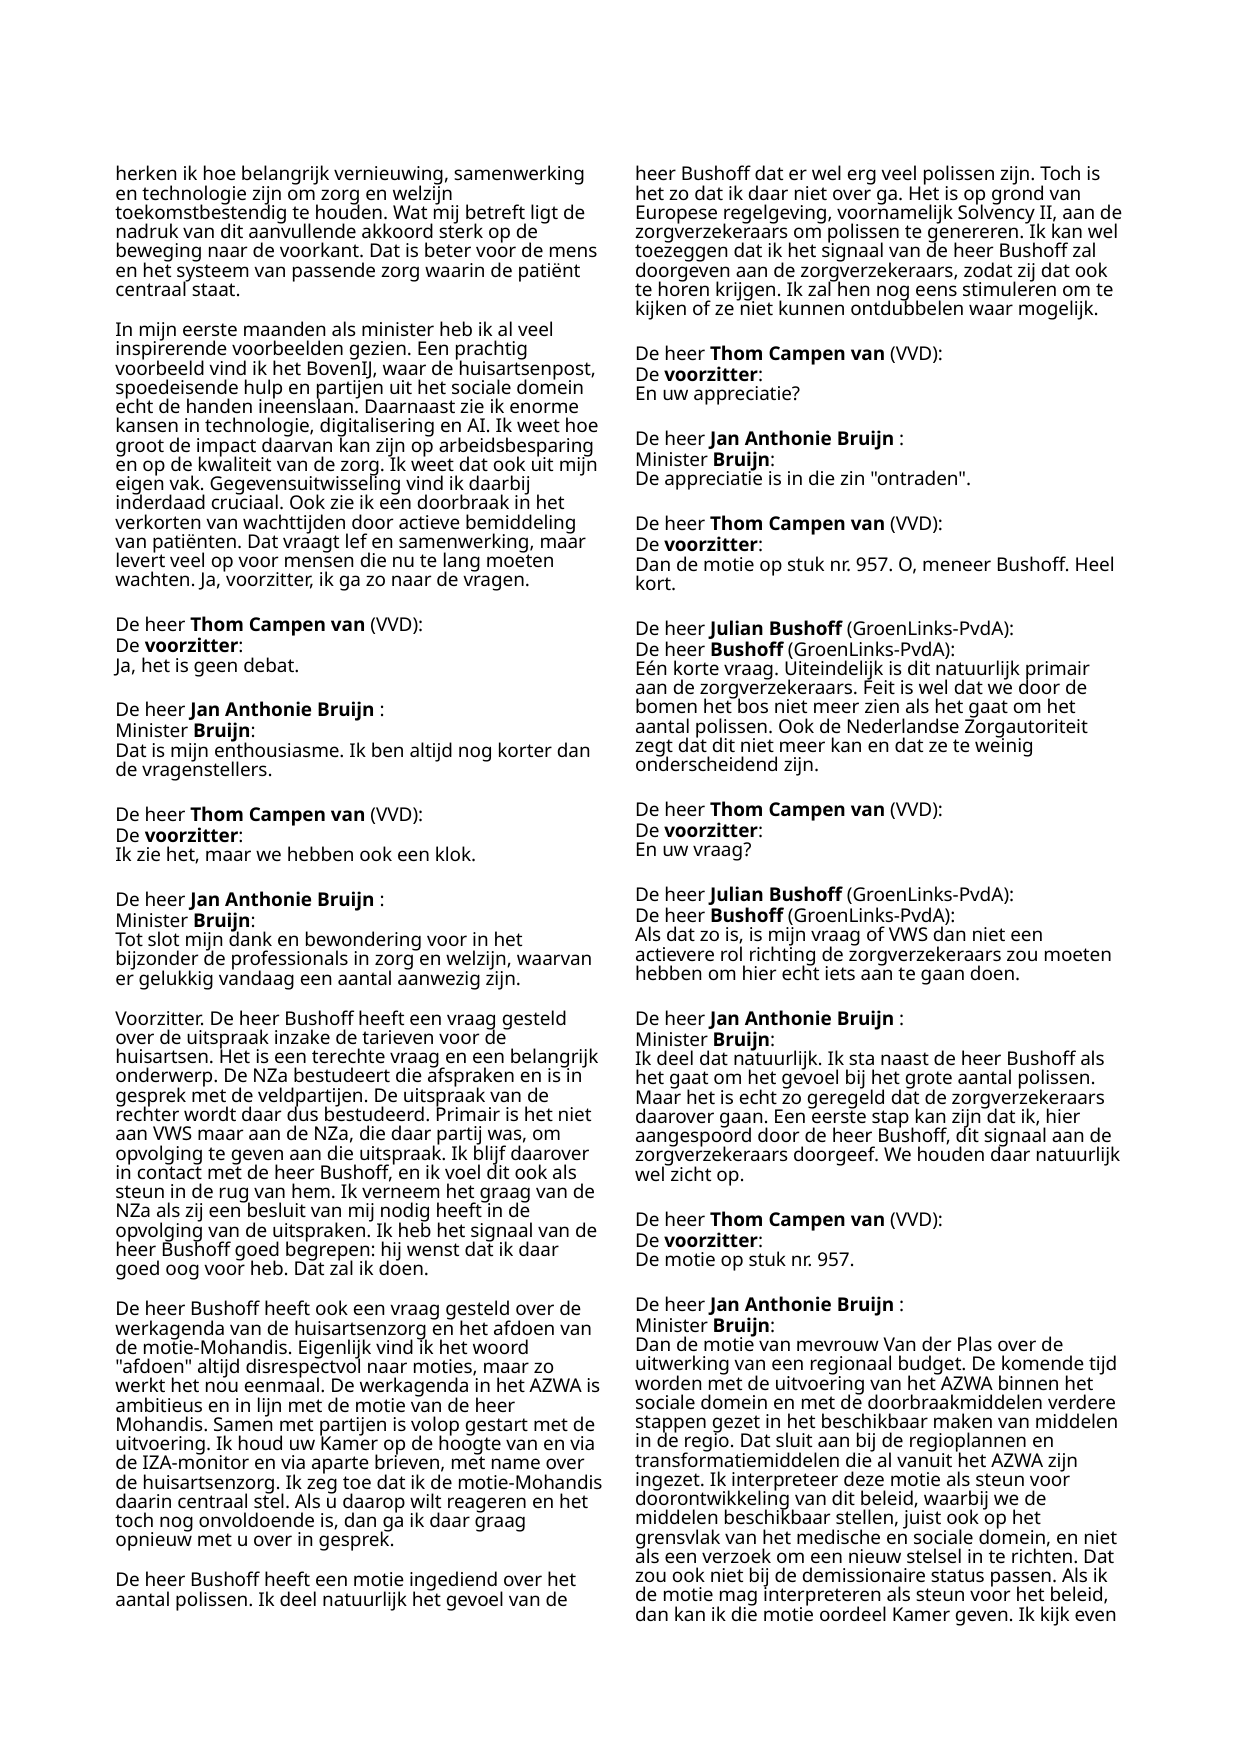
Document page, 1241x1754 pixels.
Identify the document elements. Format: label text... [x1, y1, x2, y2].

text De heer Jan Anthonie Bruijn : [115, 886, 605, 912]
text De voorzitter: [635, 366, 1125, 385]
text herken ik hoe belangrijk vernieuwing, samenwerking en technologie zijn om zorg en welzijn toekomstbestendig te houden. Wat mij betreft ligt de nadruk van dit aanvullende akkoord sterk op de beweging naar de voorkant. Dat is beter voor de mens en het systeem van passende zorg waarin de patiënt centraal staat. [115, 165, 605, 300]
text De heer Bushoff (GroenLinks-PvdA): [635, 907, 1125, 926]
text De heer Julian Bushoff (GroenLinks-PvdA): [635, 881, 1125, 907]
text Dan de motie op stuk nr. 957. O, meneer Bushoff. Heel kort. [635, 556, 1125, 594]
text heer Bushoff dat er wel erg veel polissen zijn. Toch is het zo dat ik daar niet over ga. Het is op grond van Europese regelgeving, voornamelijk Solvency II, aan de zorgverzekeraars om polissen te genereren. Ik kan wel toezeggen dat ik het signaal van de heer Bushoff zal doorgeven aan de zorgverzekeraars, zodat zij dat ook te horen krijgen. Ik zal hen nog eens stimuleren om te kijken of ze niet kunnen ontdubbelen waar mogelijk. [635, 165, 1125, 319]
text De heer Jan Anthonie Bruijn : [635, 1291, 1125, 1317]
text Ik zie het, maar we hebben ook een klok. [115, 846, 605, 865]
text De voorzitter: [635, 1232, 1125, 1251]
text Tot slot mijn dank en bewondering voor in het bijzonder de professionals in zorg en welzijn, waarvan er gelukkig vandaag een aantal aanwezig zijn. [115, 931, 605, 989]
text De voorzitter: [635, 536, 1125, 556]
text Ik deel dat natuurlijk. Ik sta naast de heer Bushoff als het gaat om het gevoel bij het grote aantal polissen. Maar het is echt zo geregeld dat de zorgverzekeraars daarover gaan. Een eerste stap kan zijn dat ik, hier aangespoord door de heer Bushoff, dit signaal aan de zorgverzekeraars doorgeef. We houden daar natuurlijk wel zicht op. [635, 1050, 1125, 1185]
text De heer Bushoff heeft een motie ingediend over het aantal polissen. Ik deel natuurlijk het gevoel van de [115, 1571, 605, 1610]
text De heer Thom Campen van (VVD): [635, 511, 1125, 536]
text Dan de motie van mevrouw Van der Plas over de uitwerking van een regionaal budget. De komende tijd worden met de uitvoering van het AZWA binnen het sociale domein en met de doorbraakmiddelen verdere stappen gezet in het beschikbaar maken van middelen in de regio. Dat sluit aan bij de regioplannen en transformatiemiddelen die al vanuit het AZWA zijn ingezet. Ik interpreteer deze motie als steun voor doorontwikkeling van dit beleid, waarbij we de middelen beschikbaar stellen, juist ook op het grensvlak van het medische en sociale domein, en niet als een verzoek om een nieuw stelsel in te richten. Dat zou ook niet bij de demissionaire status passen. Als ik de motie mag interpreteren als steun voor het beleid, dan kan ik die motie oordeel Kamer geven. Ik kijk even [635, 1336, 1125, 1625]
text De voorzitter: [115, 637, 605, 657]
text Eén korte vraag. Uiteindelijk is dit natuurlijk primair aan de zorgverzekeraars. Feit is wel dat we door de bomen het bos niet meer zien als het gaat om het aantal polissen. Ook de Nederlandse Zorgautoriteit zegt dat dit niet meer kan en dat ze te weinig onderscheidend zijn. [635, 660, 1125, 776]
text En uw appreciatie? [635, 385, 1125, 404]
text De appreciatie is in die zin "ontraden". [635, 470, 1125, 490]
text De heer Bushoff (GroenLinks-PvdA): [635, 641, 1125, 660]
text Ja, het is geen debat. [115, 657, 605, 676]
text De heer Jan Anthonie Bruijn : [635, 425, 1125, 451]
text De voorzitter: [635, 822, 1125, 841]
text De heer Thom Campen van (VVD): [635, 340, 1125, 366]
text Minister Bruijn: [115, 722, 605, 742]
text Dat is mijn enthousiasme. Ik ben altijd nog korter dan de vragenstellers. [115, 742, 605, 780]
text De heer Julian Bushoff (GroenLinks-PvdA): [635, 615, 1125, 641]
text Minister Bruijn: [635, 1317, 1125, 1336]
text Voorzitter. De heer Bushoff heeft een vraag gesteld over de uitspraak inzake de tarieven voor de huisartsen. Het is een terechte vraag en een belangrijk onderwerp. De NZa bestudeert die afspraken en is in gesprek met de veldpartijen. De uitspraak van de rechter wordt daar dus bestudeerd. Primair is het niet aan VWS maar aan de NZa, die daar partij was, om opvolging te geven aan die uitspraak. Ik blijf daarover in contact met de heer Bushoff, en ik voel dit ook als steun in de rug van hem. Ik verneem het graag van de NZa als zij een besluit van mij nodig heeft in de opvolging van de uitspraken. Ik heb het signaal van de heer Bushoff goed begrepen: hij wenst dat ik daar goed oog voor heb. Dat zal ik doen. [115, 1010, 605, 1279]
text In mijn eerste maanden als minister heb ik al veel inspirerende voorbeelden gezien. Een prachtig voorbeeld vind ik het BovenIJ, waar de huisartsenpost, spoedeisende hulp en partijen uit het sociale domein echt de handen ineenslaan. Daarnaast zie ik enorme kansen in technologie, digitalisering en AI. Ik weet hoe groot de impact daarvan kan zijn op arbeidsbesparing en op de kwaliteit van de zorg. Ik weet dat ook uit mijn eigen vak. Gegevensuitwisseling vind ik daarbij inderdaad cruciaal. Ook zie ik een doorbraak in het verkorten van wachttijden door actieve bemiddeling van patiënten. Dat vraagt lef en samenwerking, maar levert veel op voor mensen die nu te lang moeten wachten. Ja, voorzitter, ik ga zo naar de vragen. [115, 321, 605, 591]
text De heer Jan Anthonie Bruijn : [635, 1005, 1125, 1031]
text Minister Bruijn: [115, 912, 605, 931]
text Minister Bruijn: [635, 1031, 1125, 1050]
text Als dat zo is, is mijn vraag of VWS dan niet een actievere rol richting de zorgverzekeraars zou moeten hebben om hier echt iets aan te gaan doen. [635, 926, 1125, 984]
text En uw vraag? [635, 841, 1125, 861]
text Minister Bruijn: [635, 451, 1125, 470]
text De heer Bushoff heeft ook een vraag gesteld over de werkagenda van de huisartsenzorg en het afdoen van de motie-Mohandis. Eigenlijk vind ik het woord "afdoen" altijd disrespectvol naar moties, maar zo werkt het nou eenmaal. De werkagenda in het AZWA is ambitieus en in lijn met de motie van de heer Mohandis. Samen met partijen is volop gestart met de uitvoering. Ik houd uw Kamer op de hoogte van en via de IZA-monitor en via aparte brieven, met name over de huisartsenzorg. Ik zeg toe dat ik de motie-Mohandis daarin centraal stel. Als u daarop wilt reageren en het toch nog onvoldoende is, dan ga ik daar graag opnieuw met u over in gesprek. [115, 1300, 605, 1551]
text De motie op stuk nr. 957. [635, 1251, 1125, 1270]
text De heer Thom Campen van (VVD): [115, 801, 605, 827]
text De heer Jan Anthonie Bruijn : [115, 697, 605, 722]
text De heer Thom Campen van (VVD): [635, 1206, 1125, 1232]
text De heer Thom Campen van (VVD): [115, 612, 605, 637]
text De heer Thom Campen van (VVD): [635, 796, 1125, 822]
text De voorzitter: [115, 827, 605, 846]
